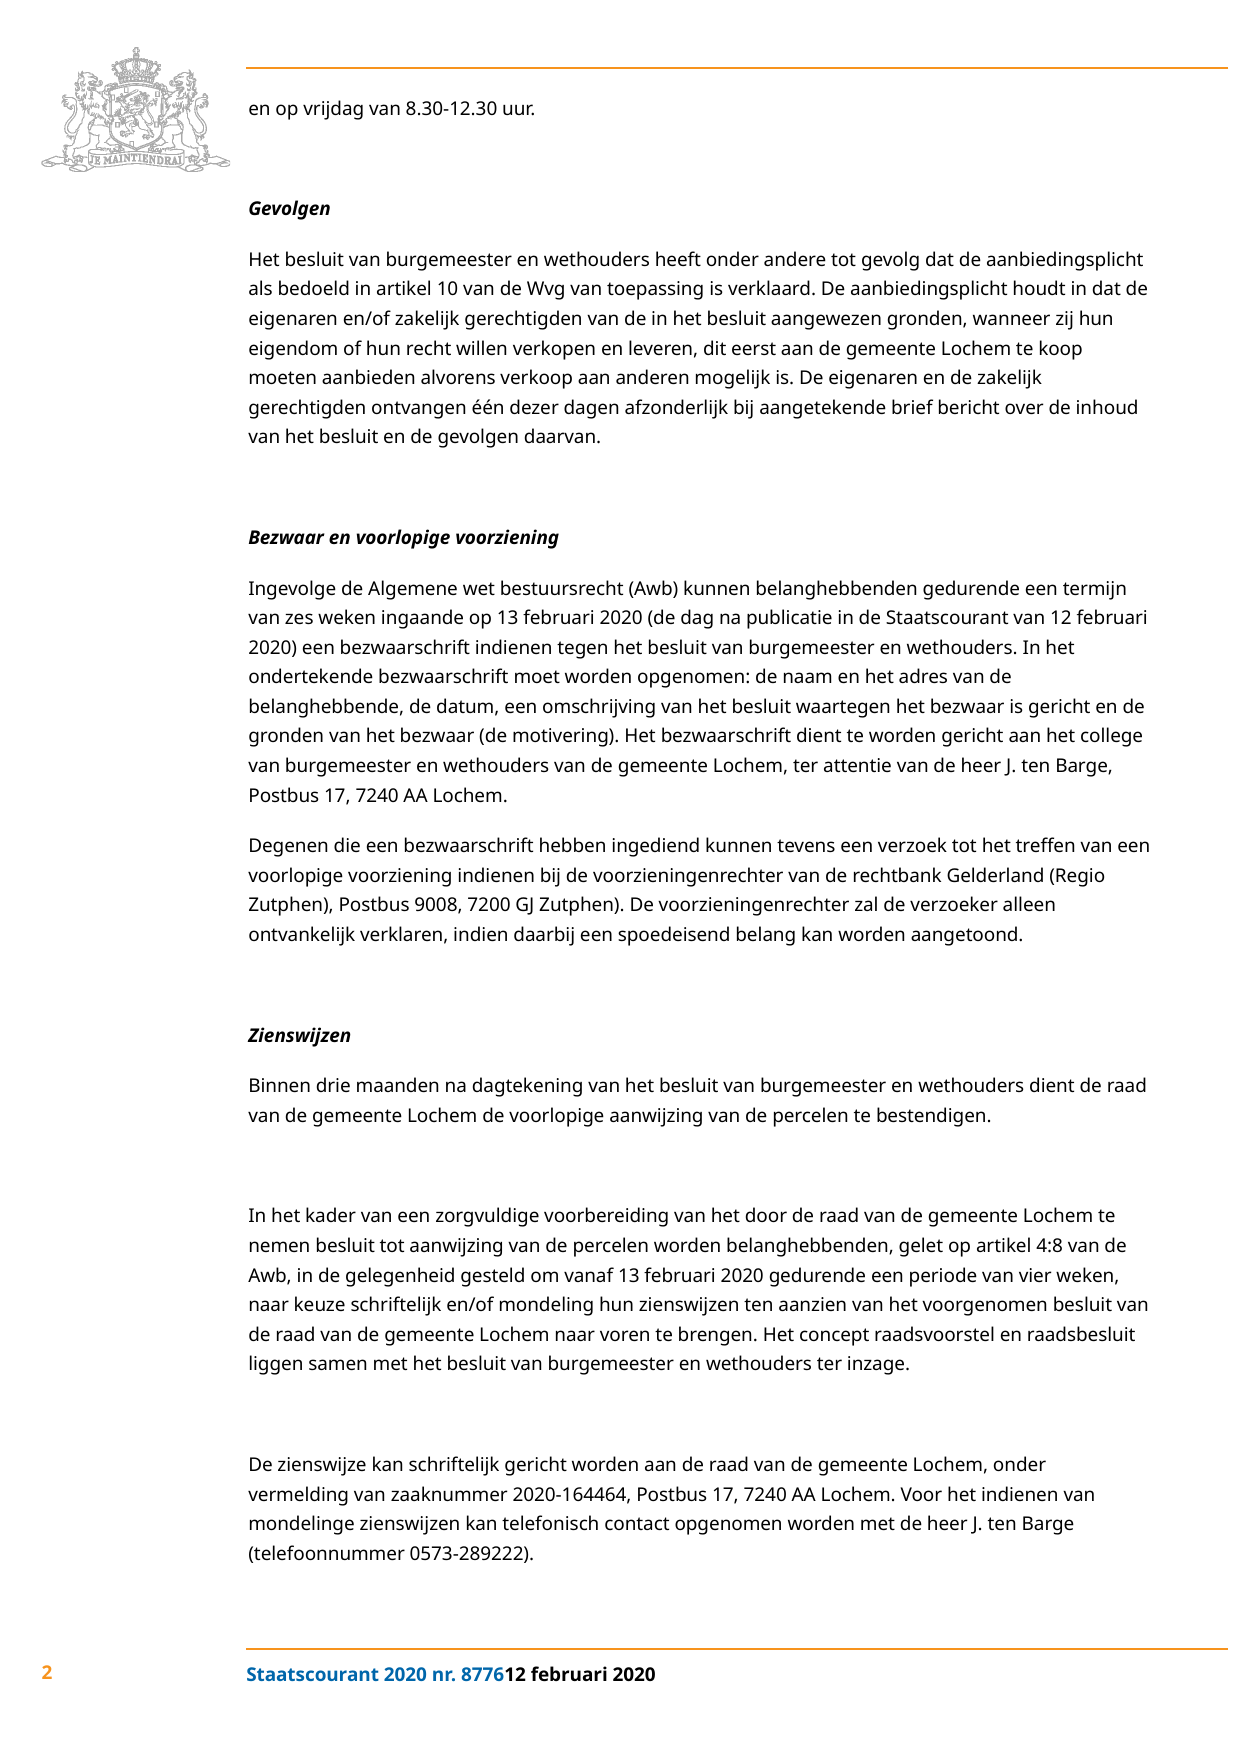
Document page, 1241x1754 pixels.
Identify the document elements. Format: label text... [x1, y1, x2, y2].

text Degenen die een bezwaarschrift hebben ingediend kunnen tevens een verzoek tot het treffen van een voorlopige voorziening indienen bij de voorzieningenrechter van de rechtbank Gelderland (Regio Zutphen), Postbus 9008, 7200 GJ Zutphen). De voorzieningenrechter zal de verzoeker alleen ontvankelijk verklaren, indien daarbij een spoedeisend belang kan worden aangetoond. [248, 832, 1152, 947]
picture [41, 47, 231, 172]
text Bezwaar en voorlopige voorziening [248, 524, 1152, 550]
text en op vrijdag van 8.30-12.30 uur. [248, 95, 1152, 121]
text Het besluit van burgemeester en wethouders heeft onder andere tot gevolg dat de aanbiedingsplicht als bedoeld in artikel 10 van de Wvg van toepassing is verklaard. De aanbiedingsplicht houdt in dat de eigenaren en/of zakelijk gerechtigden van de in het besluit aangewezen gronden, wanneer zij hun eigendom of hun recht willen verkopen en leveren, dit eerst aan de gemeente Lochem te koop moeten aanbieden alvorens verkoop aan anderen mogelijk is. De eigenaren en de zakelijk gerechtigden ontvangen één dezer dagen afzonderlijk bij aangetekende brief bericht over de inhoud van het besluit en de gevolgen daarvan. [248, 246, 1152, 449]
text Zienswijzen [248, 1022, 1152, 1048]
text Gevolgen [248, 196, 1152, 221]
text De zienswijze kan schriftelijk gericht worden aan de raad van de gemeente Lochem, onder vermelding van zaaknummer 2020-164464, Postbus 17, 7240 AA Lochem. Voor het indienen van mondelinge zienswijzen kan telefonisch contact opgenomen worden met de heer J. ten Barge (telefoonnummer 0573-289222). [248, 1451, 1152, 1566]
text In het kader van een zorgvuldige voorbereiding van het door de raad van de gemeente Lochem te nemen besluit tot aanwijzing van de percelen worden belanghebbenden, gelet op artikel 4:8 van de Awb, in de gelegenheid gesteld om vanaf 13 februari 2020 gedurende een periode van vier weken, naar keuze schriftelijk en/of mondeling hun zienswijzen ten aanzien van het voorgenomen besluit van de raad van de gemeente Lochem naar voren te brengen. Het concept raadsvoorstel en raadsbesluit liggen samen met het besluit van burgemeester en wethouders ter inzage. [248, 1203, 1152, 1376]
text Ingevolge de Algemene wet bestuursrecht (Awb) kunnen belanghebbenden gedurende een termijn van zes weken ingaande op 13 februari 2020 (de dag na publicatie in de Staatscourant van 12 februari 2020) een bezwaarschrift indienen tegen het besluit van burgemeester en wethouders. In het ondertekende bezwaar­schrift moet worden opgenomen: de naam en het adres van de belanghebbende, de datum, een omschrijving van het besluit waartegen het bezwaar is gericht en de gronden van het bezwaar (de motivering). Het bezwaar­schrift dient te worden gericht aan het college van burgemeester en wethouders van de gemeente Lochem, ter attentie van de heer J. ten Barge, Postbus 17, 7240 AA Lochem. [248, 575, 1152, 808]
text Binnen drie maanden na dagtekening van het besluit van burgemeester en wethouders dient de raad van de gemeente Lochem de voorlopige aanwijzing van de percelen te bestendigen. [248, 1072, 1152, 1128]
